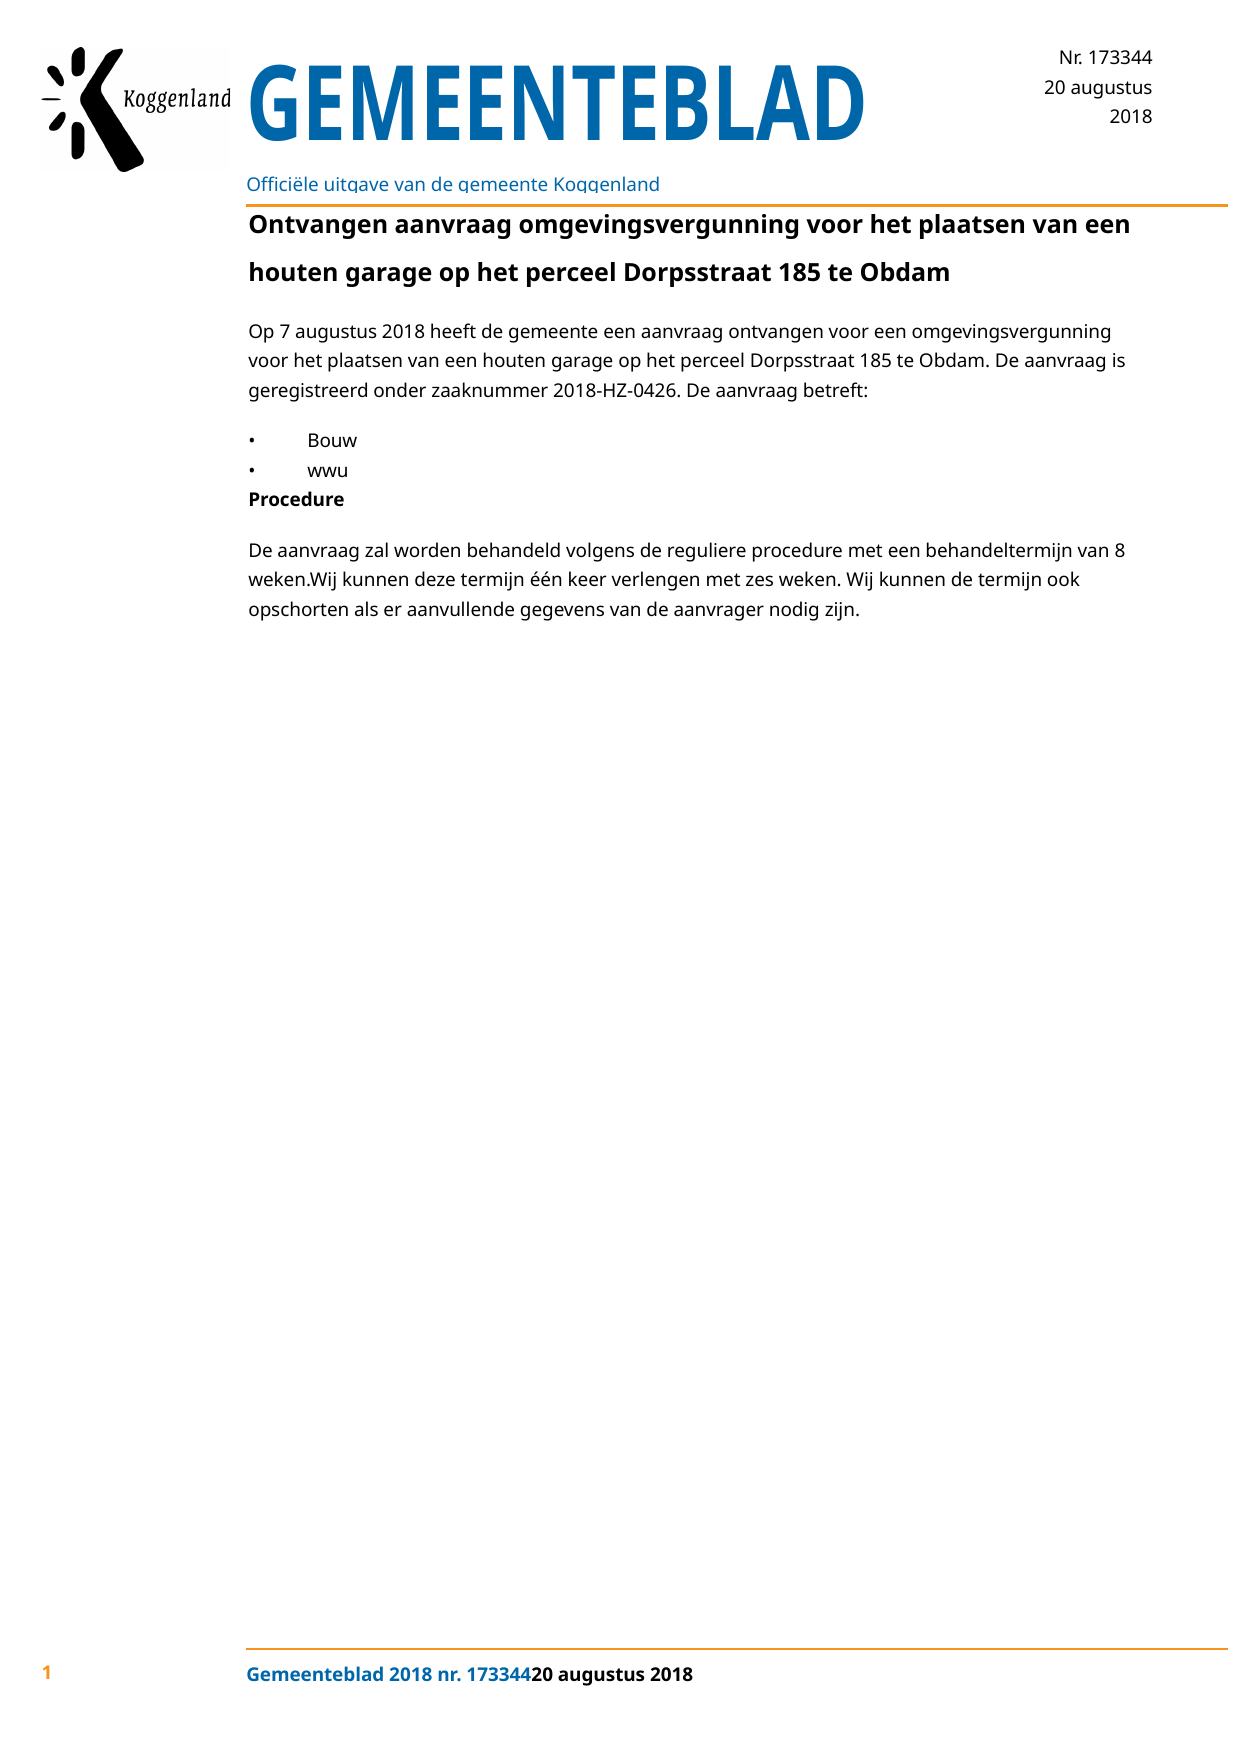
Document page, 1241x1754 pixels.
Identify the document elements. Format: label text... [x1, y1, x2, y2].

list wwu [248, 457, 1152, 483]
text De aanvraag zal worden behandeld volgens de reguliere procedure met een behandeltermijn van 8 weken.Wij kunnen deze termijn één keer verlengen met zes weken. Wij kunnen de termijn ook opschorten als er aanvullende gegevens van de aanvrager nodig zijn. [248, 537, 1152, 622]
text Op 7 augustus 2018 heeft de gemeente een aanvraag ontvangen voor een omgevingsvergunning voor het plaatsen van een houten garage op het perceel Dorpsstraat 185 te Obdam. De aanvraag is geregistreerd onder zaaknummer 2018-HZ-0426. De aanvraag betreft: [248, 318, 1152, 403]
list Bouw [248, 427, 1152, 453]
text Procedure [248, 487, 1152, 512]
text Ontvangen aanvraag omgevingsvergunning voor het plaatsen van een houten garage op het perceel Dorpsstraat 185 te Obdam [248, 207, 1152, 288]
picture [41, 47, 231, 172]
